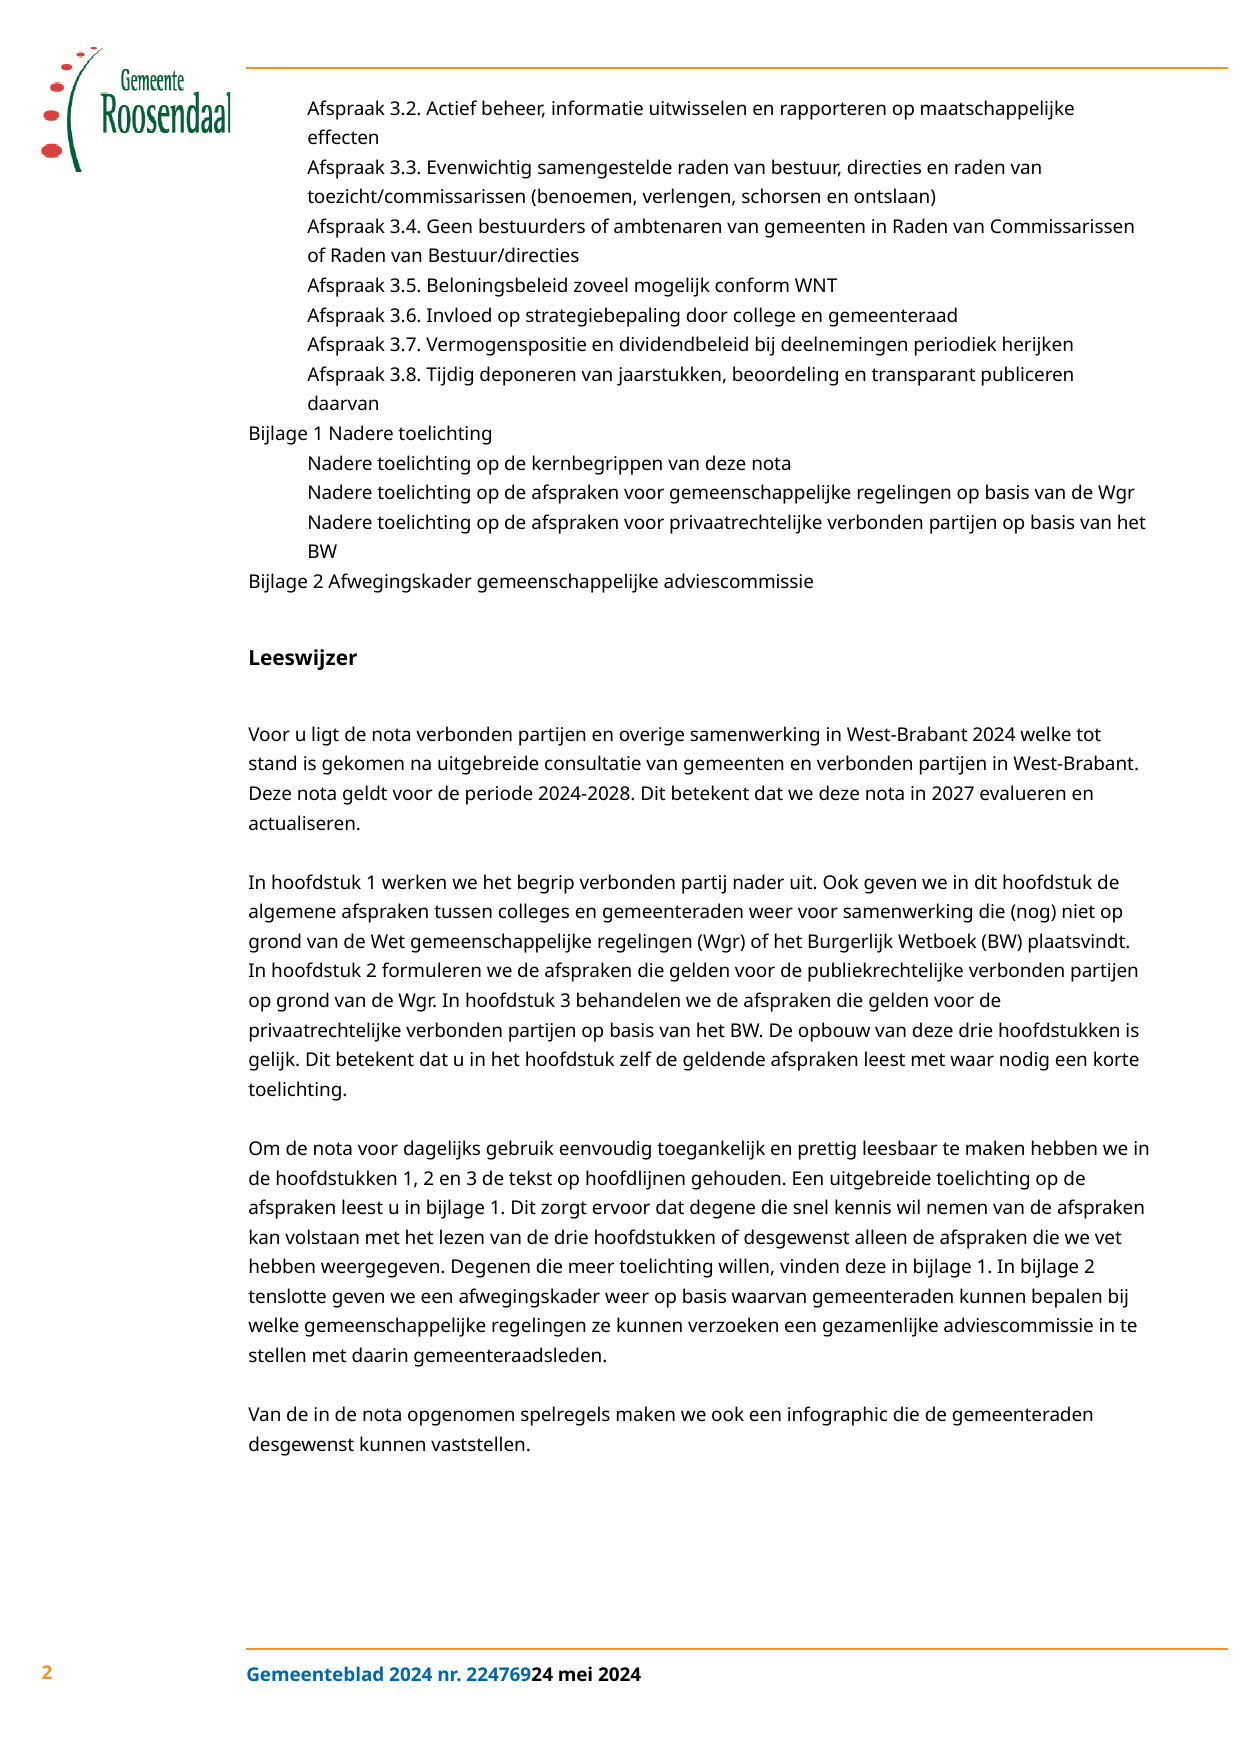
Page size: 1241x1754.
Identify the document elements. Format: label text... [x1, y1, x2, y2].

list Nadere toelichting op de afspraken voor gemeenschappelijke regelingen op basis van de Wgr [248, 479, 1152, 505]
list Nadere toelichting op de afspraken voor privaatrechtelijke verbonden partijen op basis van het BW [248, 509, 1152, 564]
list Afspraak 3.6. Invloed op strategiebepaling door college en gemeenteraad [248, 302, 1152, 328]
list Afspraak 3.4. Geen bestuurders of ambtenaren van gemeenten in Raden van Commissarissen of Raden van Bestuur/directies [248, 213, 1152, 268]
list Nadere toelichting op de kernbegrippen van deze nota [248, 450, 1152, 476]
text Om de nota voor dagelijks gebruik eenvoudig toegankelijk en prettig leesbaar te maken hebben we in de hoofdstukken 1, 2 en 3 de tekst op hoofdlijnen gehouden. Een uitgebreide toelichting op de afspraken leest u in bijlage 1. Dit zorgt ervoor dat degene die snel kennis wil nemen van de afspraken kan volstaan met het lezen van de drie hoofdstukken of desgewenst alleen de afspraken die we vet hebben weergegeven. Degenen die meer toelichting willen, vinden deze in bijlage 1. In bijlage 2 tenslotte geven we een afwegingskader weer op basis waarvan gemeenteraden kunnen bepalen bij welke gemeenschappelijke regelingen ze kunnen verzoeken een gezamenlijke adviescommissie in te stellen met daarin gemeenteraadsleden. [248, 1135, 1152, 1368]
list Afspraak 3.2. Actief beheer, informatie uitwisselen en rapporteren op maatschappelijke effecten [248, 95, 1152, 150]
text Bijlage 1 Nadere toelichting [248, 420, 1152, 446]
text Bijlage 2 Afwegingskader gemeenschappelijke adviescommissie [248, 568, 1152, 594]
text Van de in de nota opgenomen spelregels maken we ook een infographic die de gemeenteraden desgewenst kunnen vaststellen. [248, 1401, 1152, 1457]
list Afspraak 3.3. Evenwichtig samengestelde raden van bestuur, directies en raden van toezicht/commissarissen (benoemen, verlengen, schorsen en ontslaan) [248, 154, 1152, 209]
text In hoofdstuk 1 werken we het begrip verbonden partij nader uit. Ook geven we in dit hoofdstuk de algemene afspraken tussen colleges en gemeenteraden weer voor samenwerking die (nog) niet op grond van de Wet gemeenschappelijke regelingen (Wgr) of het Burgerlijk Wetboek (BW) plaatsvindt. In hoofdstuk 2 formuleren we de afspraken die gelden voor de publiekrechtelijke verbonden partijen op grond van de Wgr. In hoofdstuk 3 behandelen we de afspraken die gelden voor de privaatrechtelijke verbonden partijen op basis van het BW. De opbouw van deze drie hoofdstukken is gelijk. Dit betekent dat u in het hoofdstuk zelf de geldende afspraken leest met waar nodig een korte toelichting. [248, 869, 1152, 1102]
picture [41, 47, 231, 172]
list Afspraak 3.7. Vermogenspositie en dividendbeleid bij deelnemingen periodiek herijken [248, 331, 1152, 357]
text Leeswijzer [248, 643, 1152, 672]
list Afspraak 3.8. Tijdig deponeren van jaarstukken, beoordeling en transparant publiceren daarvan [248, 361, 1152, 416]
list Afspraak 3.5. Beloningsbeleid zoveel mogelijk conform WNT [248, 272, 1152, 298]
text Voor u ligt de nota verbonden partijen en overige samenwerking in West-Brabant 2024 welke tot stand is gekomen na uitgebreide consultatie van gemeenten en verbonden partijen in West-Brabant. Deze nota geldt voor de periode 2024-2028. Dit betekent dat we deze nota in 2027 evalueren en actualiseren. [248, 721, 1152, 836]
